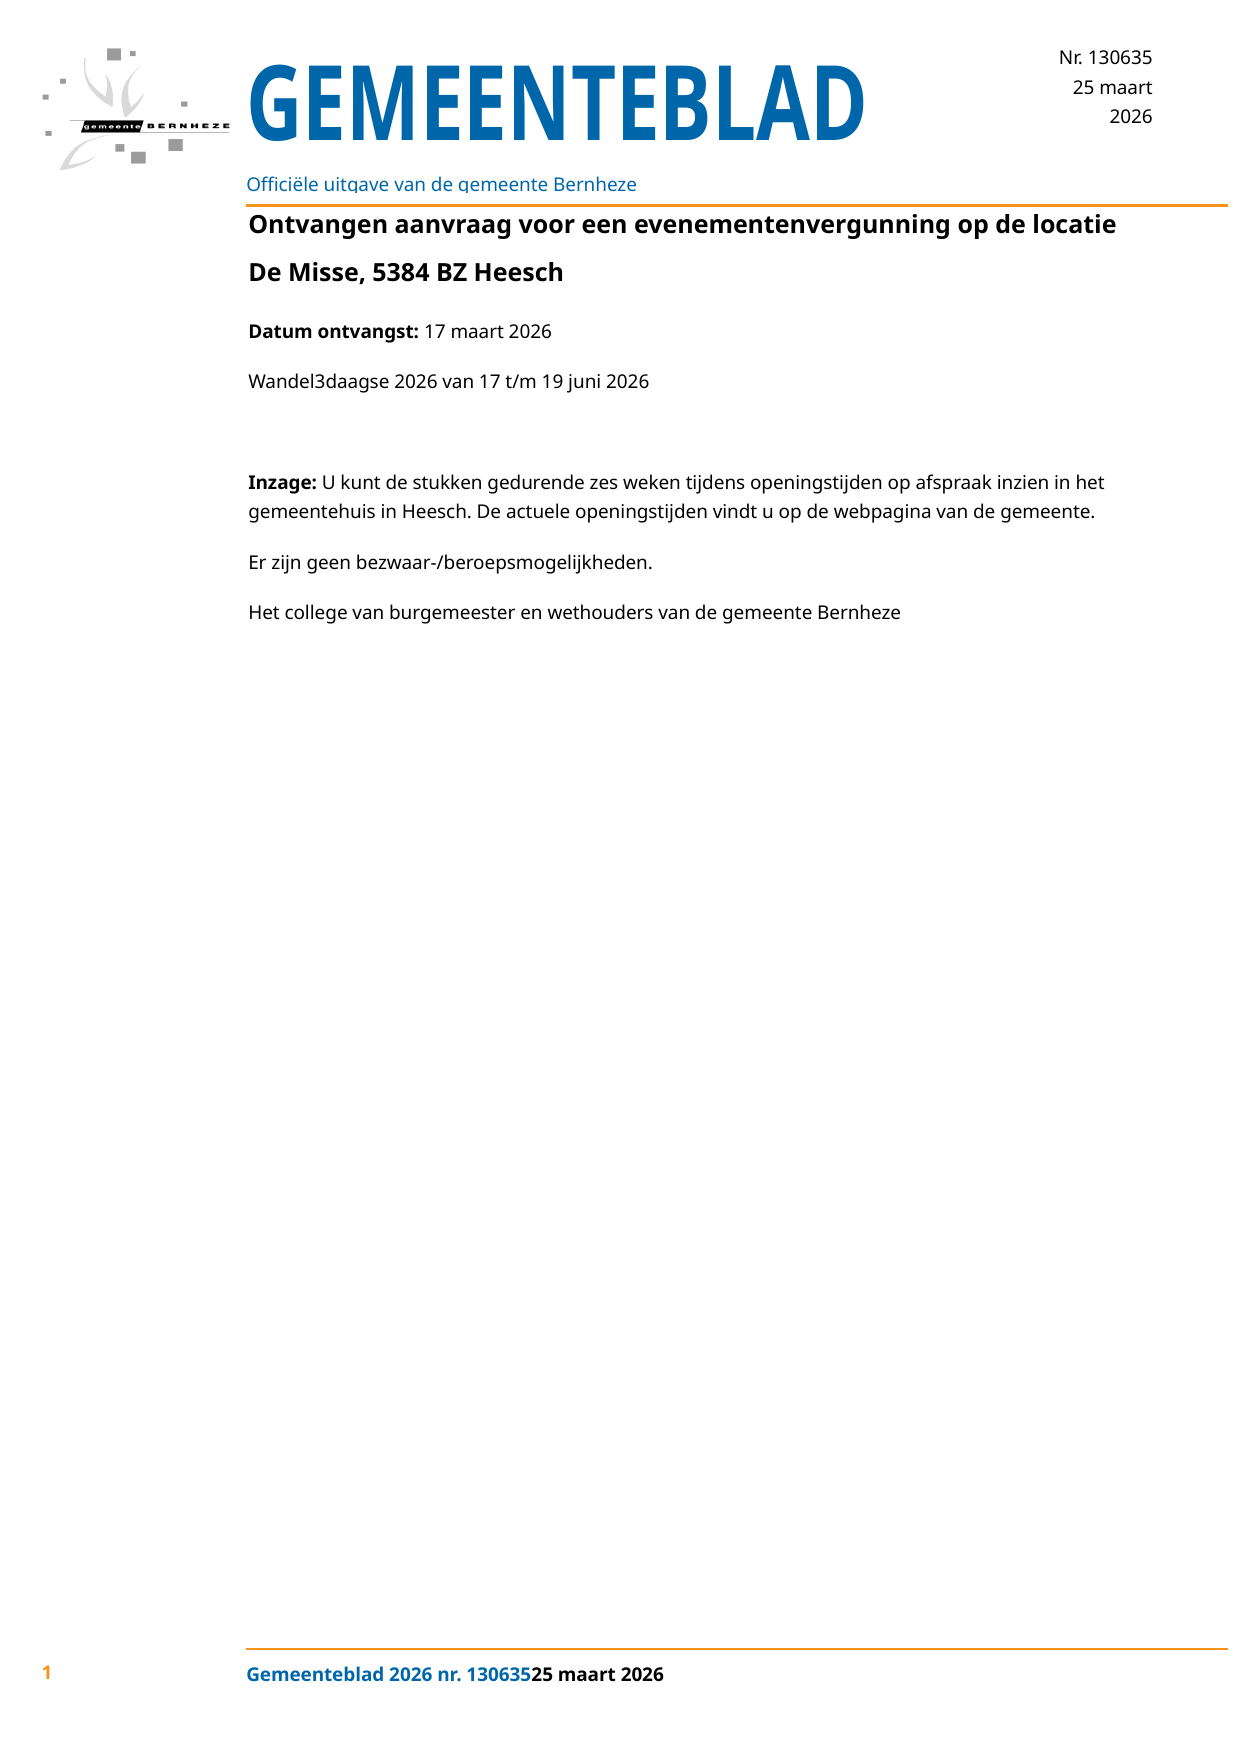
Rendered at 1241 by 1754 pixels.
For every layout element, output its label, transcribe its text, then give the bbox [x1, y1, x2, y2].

text Datum ontvangst: 17 maart 2026 [248, 318, 1152, 344]
text Inzage: U kunt de stukken gedurende zes weken tijdens openingstijden op afspraak inzien in het gemeentehuis in Heesch. De actuele openingstijden vindt u op de webpagina van de gemeente. [248, 469, 1152, 524]
text Ontvangen aanvraag voor een evenementenvergunning op de locatie De Misse, 5384 BZ Heesch [248, 207, 1152, 288]
picture [41, 47, 231, 172]
text Het college van burgemeester en wethouders van de gemeente Bernheze [248, 599, 1152, 625]
text Wandel3daagse 2026 van 17 t/m 19 juni 2026 [248, 368, 1152, 394]
text Er zijn geen bezwaar-/beroepsmogelijkheden. [248, 549, 1152, 575]
